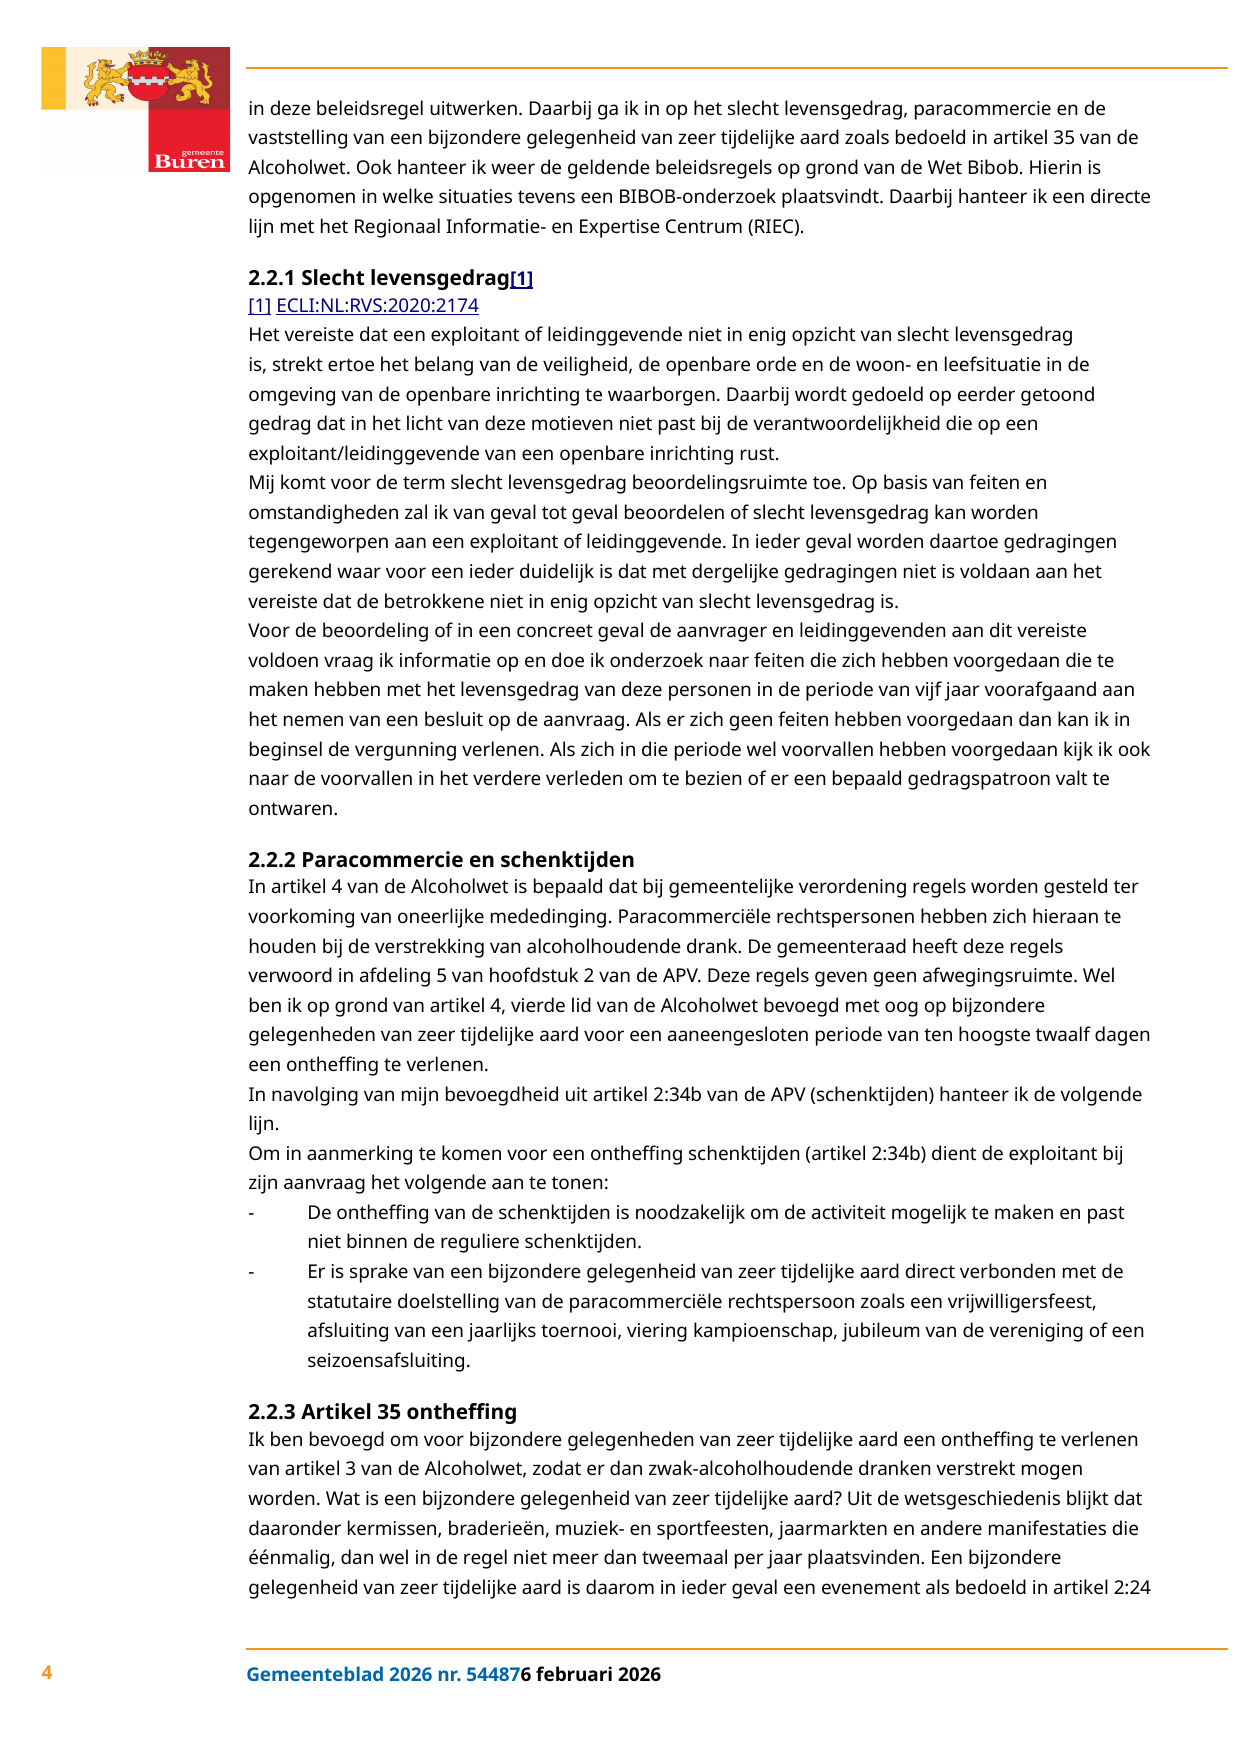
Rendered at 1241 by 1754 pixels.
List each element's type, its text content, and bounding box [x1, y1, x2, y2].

text Om in aanmerking te komen voor een ontheffing schenktijden (artikel 2:34b) dient de exploitant bij zijn aanvraag het volgende aan te tonen: [248, 1140, 1152, 1195]
text 2.2.1 Slecht levensgedrag[1] [248, 263, 1152, 292]
picture [41, 47, 231, 172]
text [1] ECLI:NL:RVS:2020:2174 [248, 292, 1152, 318]
text Het vereiste dat een exploitant of leidinggevende niet in enig opzicht van slecht levensgedrag is, strekt ertoe het belang van de veiligheid, de openbare orde en de woon- en leefsituatie in de omgeving van de openbare inrichting te waarborgen. Daarbij wordt gedoeld op eerder getoond gedrag dat in het licht van deze motieven niet past bij de verantwoordelijkheid die op een exploitant/leidinggevende van een openbare inrichting rust. [248, 322, 1152, 466]
list De ontheffing van de schenktijden is noodzakelijk om de activiteit mogelijk te maken en past niet binnen de reguliere schenktijden. [248, 1199, 1152, 1254]
text 2.2.2 Paracommercie en schenktijden [248, 845, 1152, 874]
text Ik ben bevoegd om voor bijzondere gelegenheden van zeer tijdelijke aard een ontheffing te verlenen van artikel 3 van de Alcoholwet, zodat er dan zwak-alcoholhoudende dranken verstrekt mogen worden. Wat is een bijzondere gelegenheid van zeer tijdelijke aard? Uit de wetsgeschiedenis blijkt dat daaronder kermissen, braderieën, muziek- en sportfeesten, jaarmarkten en andere manifestaties die éénmalig, dan wel in de regel niet meer dan tweemaal per jaar plaatsvinden. Een bijzondere gelegenheid van zeer tijdelijke aard is daarom in ieder geval een evenement als bedoeld in artikel 2:24 [248, 1426, 1152, 1599]
text 2.2.3 Artikel 35 ontheffing [248, 1397, 1152, 1426]
text In navolging van mijn bevoegdheid uit artikel 2:34b van de APV (schenktijden) hanteer ik de volgende lijn. [248, 1081, 1152, 1136]
list Er is sprake van een bijzondere gelegenheid van zeer tijdelijke aard direct verbonden met de statutaire doelstelling van de paracommerciële rechtspersoon zoals een vrijwilligersfeest, afsluiting van een jaarlijks toernooi, viering kampioenschap, jubileum van de vereniging of een seizoensafsluiting. [248, 1258, 1152, 1373]
text Mij komt voor de term slecht levensgedrag beoordelingsruimte toe. Op basis van feiten en omstandigheden zal ik van geval tot geval beoordelen of slecht levensgedrag kan worden tegengeworpen aan een exploitant of leidinggevende. In ieder geval worden daartoe gedragingen gerekend waar voor een ieder duidelijk is dat met dergelijke gedragingen niet is voldaan aan het vereiste dat de betrokkene niet in enig opzicht van slecht levensgedrag is. [248, 469, 1152, 613]
text in deze beleidsregel uitwerken. Daarbij ga ik in op het slecht levensgedrag, paracommercie en de vaststelling van een bijzondere gelegenheid van zeer tijdelijke aard zoals bedoeld in artikel 35 van de Alcoholwet. Ook hanteer ik weer de geldende beleidsregels op grond van de Wet Bibob. Hierin is opgenomen in welke situaties tevens een BIBOB-onderzoek plaatsvindt. Daarbij hanteer ik een directe lijn met het Regionaal Informatie- en Expertise Centrum (RIEC). [248, 95, 1152, 239]
text Voor de beoordeling of in een concreet geval de aanvrager en leidinggevenden aan dit vereiste voldoen vraag ik informatie op en doe ik onderzoek naar feiten die zich hebben voorgedaan die te maken hebben met het levensgedrag van deze personen in de periode van vijf jaar voorafgaand aan het nemen van een besluit op de aanvraag. Als er zich geen feiten hebben voorgedaan dan kan ik in beginsel de vergunning verlenen. Als zich in die periode wel voorvallen hebben voorgedaan kijk ik ook naar de voorvallen in het verdere verleden om te bezien of er een bepaald gedragspatroon valt te ontwaren. [248, 617, 1152, 821]
text In artikel 4 van de Alcoholwet is bepaald dat bij gemeentelijke verordening regels worden gesteld ter voorkoming van oneerlijke mededinging. Paracommerciële rechtspersonen hebben zich hieraan te houden bij de verstrekking van alcoholhoudende drank. De gemeenteraad heeft deze regels verwoord in afdeling 5 van hoofdstuk 2 van de APV. Deze regels geven geen afwegingsruimte. Wel ben ik op grond van artikel 4, vierde lid van de Alcoholwet bevoegd met oog op bijzondere gelegenheden van zeer tijdelijke aard voor een aaneengesloten periode van ten hoogste twaalf dagen een ontheffing te verlenen. [248, 874, 1152, 1077]
